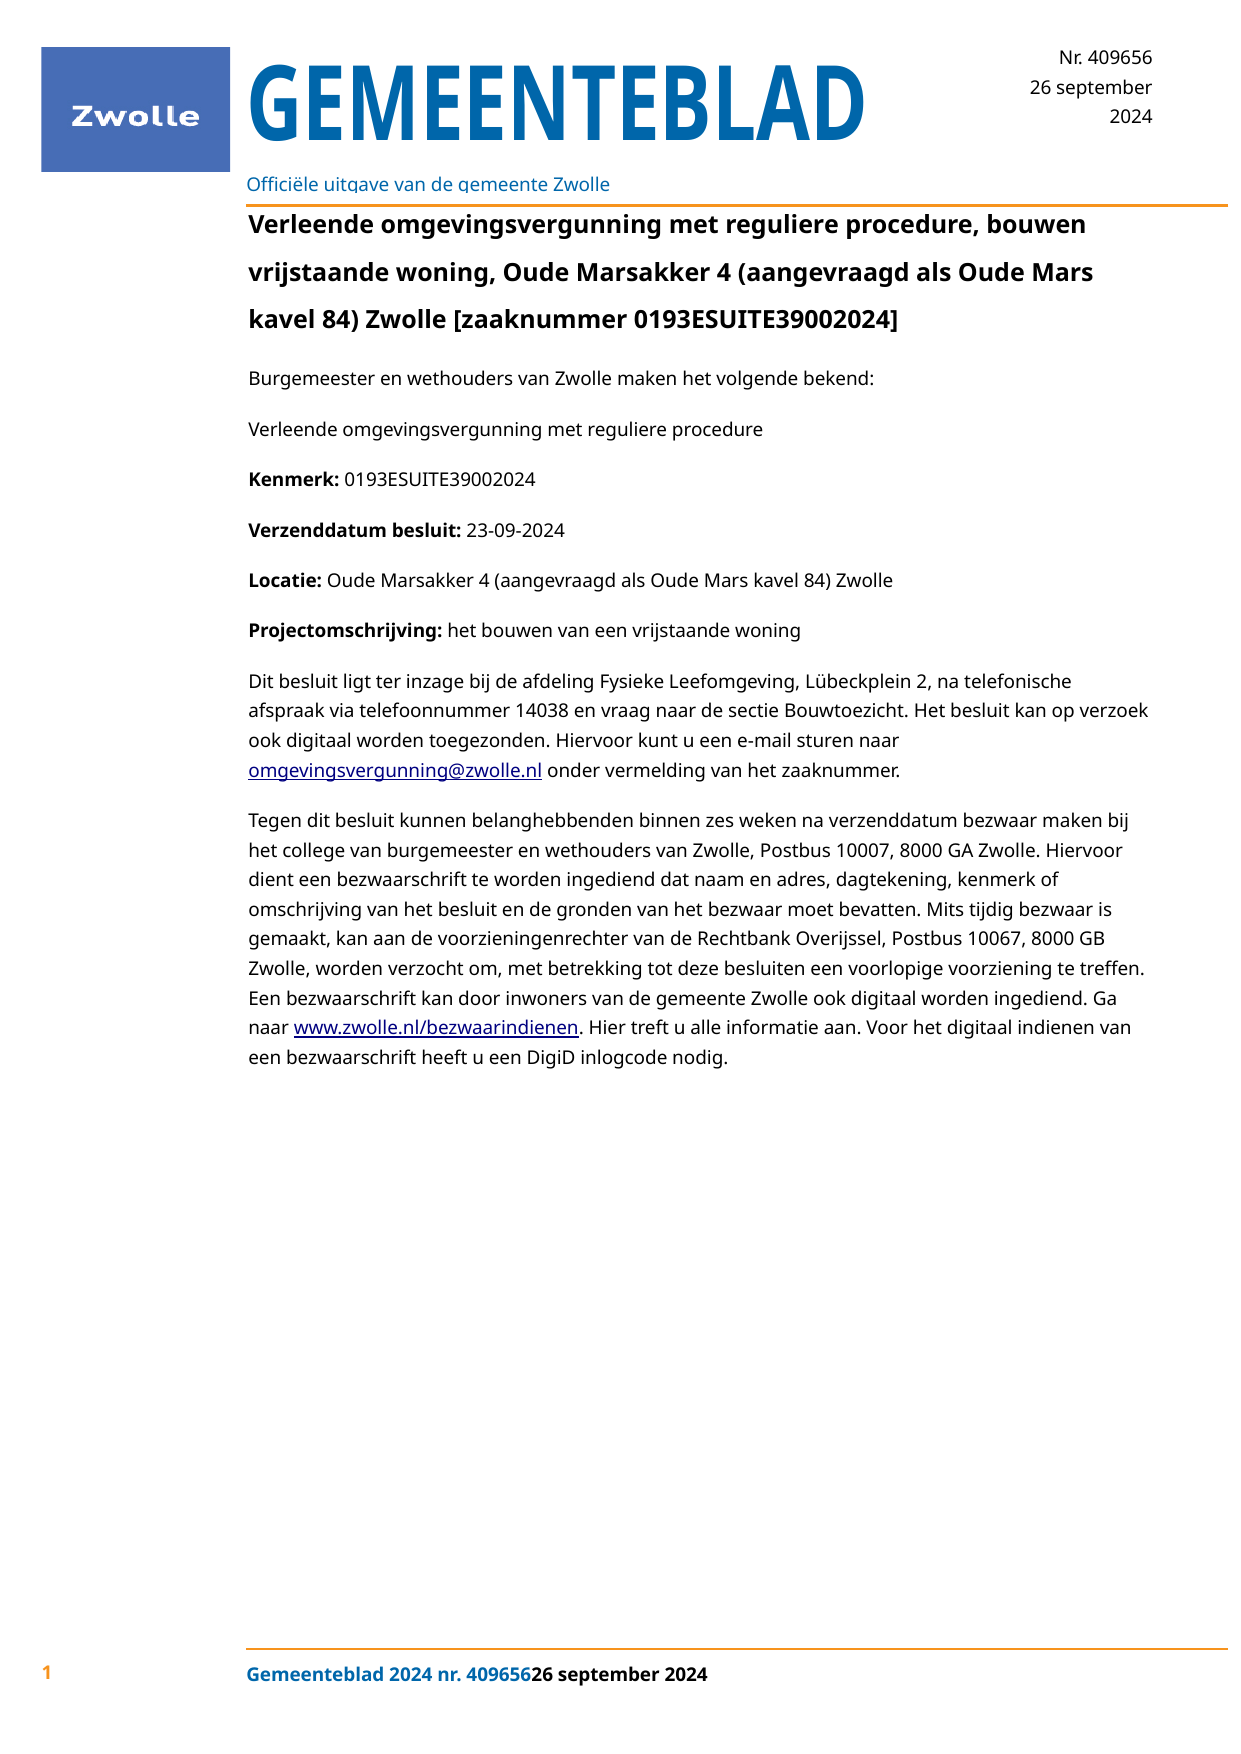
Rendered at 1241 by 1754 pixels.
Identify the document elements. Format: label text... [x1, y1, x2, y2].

text Dit besluit ligt ter inzage bij de afdeling Fysieke Leefomgeving, Lübeckplein 2, na telefonische afspraak via telefoonnummer 14038 en vraag naar de sectie Bouwtoezicht. Het besluit kan op verzoek ook digitaal worden toegezonden. Hiervoor kunt u een e-mail sturen naar omgevingsvergunning@zwolle.nl onder vermelding van het zaaknummer. [248, 668, 1152, 782]
text Verleende omgevingsvergunning met reguliere procedure [248, 416, 1152, 442]
picture [41, 47, 231, 172]
text Projectomschrijving: het bouwen van een vrijstaande woning [248, 618, 1152, 643]
text Kenmerk: 0193ESUITE39002024 [248, 466, 1152, 492]
text Verzenddatum besluit: 23-09-2024 [248, 517, 1152, 542]
text Burgemeester en wethouders van Zwolle maken het volgende bekend: [248, 366, 1152, 391]
text Tegen dit besluit kunnen belanghebbenden binnen zes weken na verzenddatum bezwaar maken bij het college van burgemeester en wethouders van Zwolle, Postbus 10007, 8000 GA Zwolle. Hiervoor dient een bezwaarschrift te worden ingediend dat naam en adres, dagtekening, kenmerk of omschrijving van het besluit en de gronden van het bezwaar moet bevatten. Mits tijdig bezwaar is gemaakt, kan aan de voorzieningenrechter van de Rechtbank Overijssel, Postbus 10067, 8000 GB Zwolle, worden verzocht om, met betrekking tot deze besluiten een voorlopige voorziening te treffen. Een bezwaarschrift kan door inwoners van de gemeente Zwolle ook digitaal worden ingediend. Ga naar www.zwolle.nl/bezwaarindienen. Hier treft u alle informatie aan. Voor het digitaal indienen van een bezwaarschrift heeft u een DigiD inlogcode nodig. [248, 807, 1152, 1069]
text Locatie: Oude Marsakker 4 (aangevraagd als Oude Mars kavel 84) Zwolle [248, 567, 1152, 593]
text Verleende omgevingsvergunning met reguliere procedure, bouwen vrijstaande woning, Oude Marsakker 4 (aangevraagd als Oude Mars kavel 84) Zwolle [zaaknummer 0193ESUITE39002024] [248, 207, 1152, 336]
